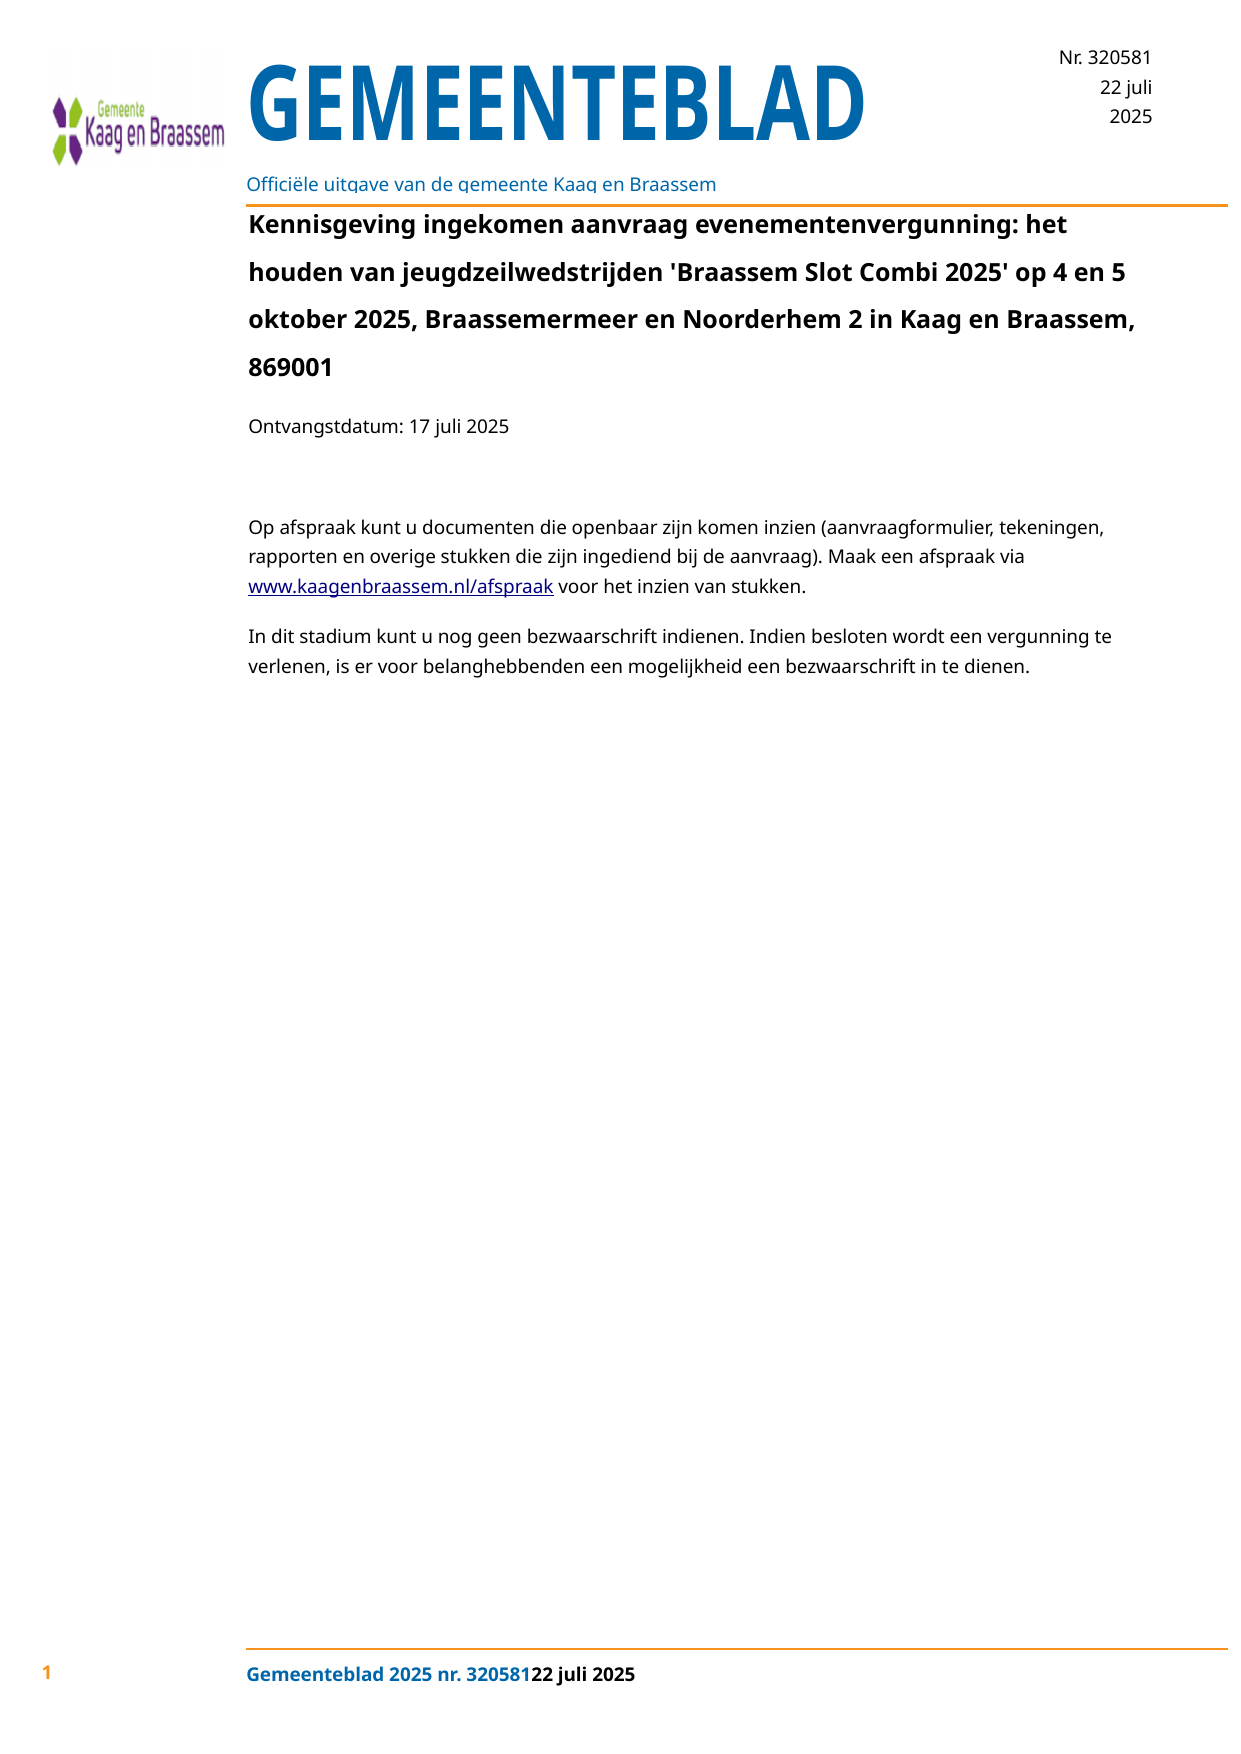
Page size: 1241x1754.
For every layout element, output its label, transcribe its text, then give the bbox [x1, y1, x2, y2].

picture [41, 47, 231, 172]
text In dit stadium kunt u nog geen bezwaarschrift indienen. Indien besloten wordt een vergunning te verlenen, is er voor belanghebbenden een mogelijkheid een bezwaarschrift in te dienen. [248, 623, 1152, 679]
text Op afspraak kunt u documenten die openbaar zijn komen inzien (aanvraagformulier, tekeningen, rapporten en overige stukken die zijn ingediend bij de aanvraag). Maak een afspraak via www.kaagenbraassem.nl/afspraak voor het inzien van stukken. [248, 514, 1152, 599]
text Ontvangstdatum: 17 juli 2025 [248, 413, 1152, 439]
text Kennisgeving ingekomen aanvraag evenementenvergunning: het houden van jeugdzeilwedstrijden 'Braassem Slot Combi 2025' op 4 en 5 oktober 2025, Braassemermeer en Noorderhem 2 in Kaag en Braassem, 869001 [248, 207, 1152, 384]
